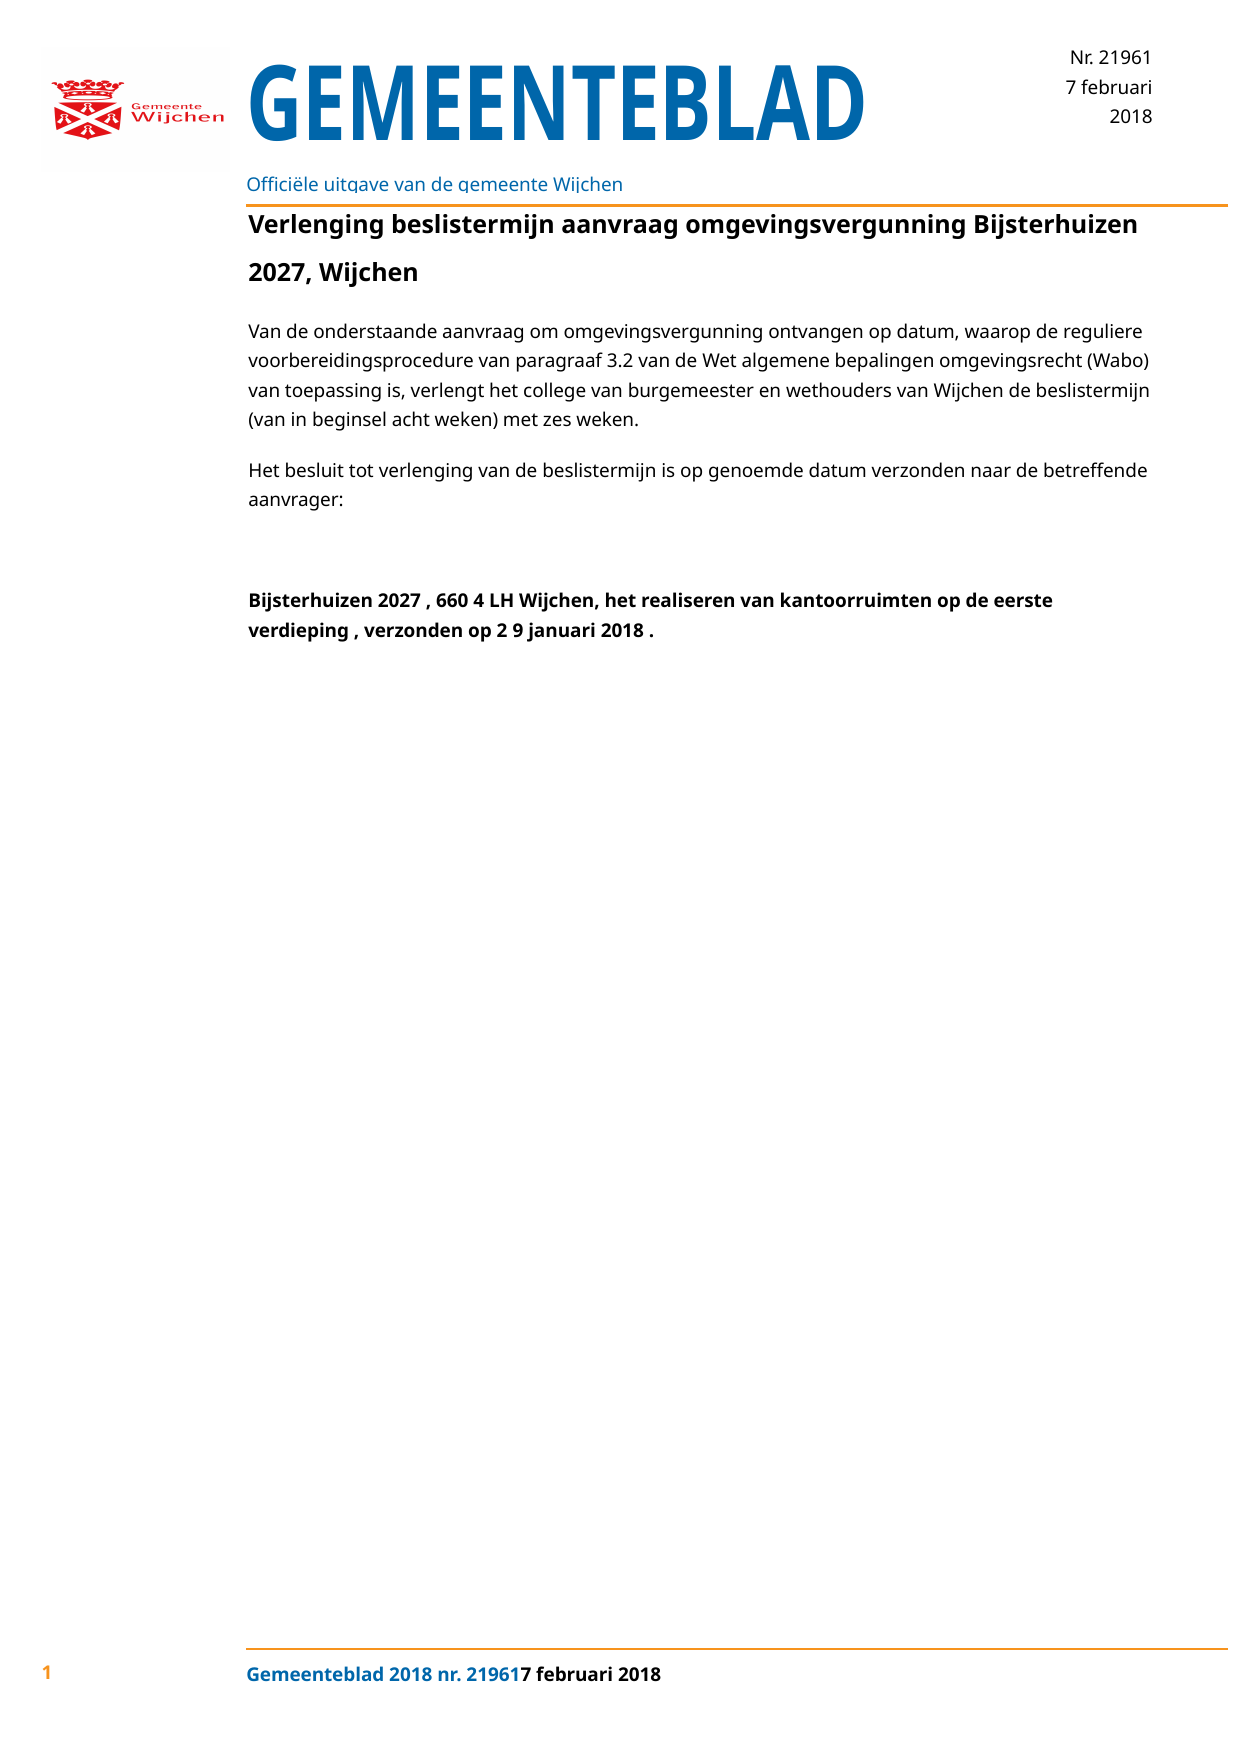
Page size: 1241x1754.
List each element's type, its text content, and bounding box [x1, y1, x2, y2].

text Bijsterhuizen 2027 , 660 4 LH Wijchen, het realiseren van kantoorruimten op de eerste verdieping , verzonden op 2 9 januari 2018 . [248, 587, 1152, 643]
text Van de onderstaande aanvraag om omgevingsvergunning ontvangen op datum, waarop de reguliere voorbereidingsprocedure van paragraaf 3.2 van de Wet algemene bepalingen omgevingsrecht (Wabo) van toepassing is, verlengt het college van burgemeester en wethouders van Wijchen de beslistermijn (van in beginsel acht weken) met zes weken. [248, 318, 1152, 432]
picture [41, 47, 231, 172]
text Verlenging beslistermijn aanvraag omgevingsvergunning Bijsterhuizen 2027, Wijchen [248, 207, 1152, 288]
text Het besluit tot verlenging van de beslistermijn is op genoemde datum verzonden naar de betreffende aanvrager: [248, 457, 1152, 512]
